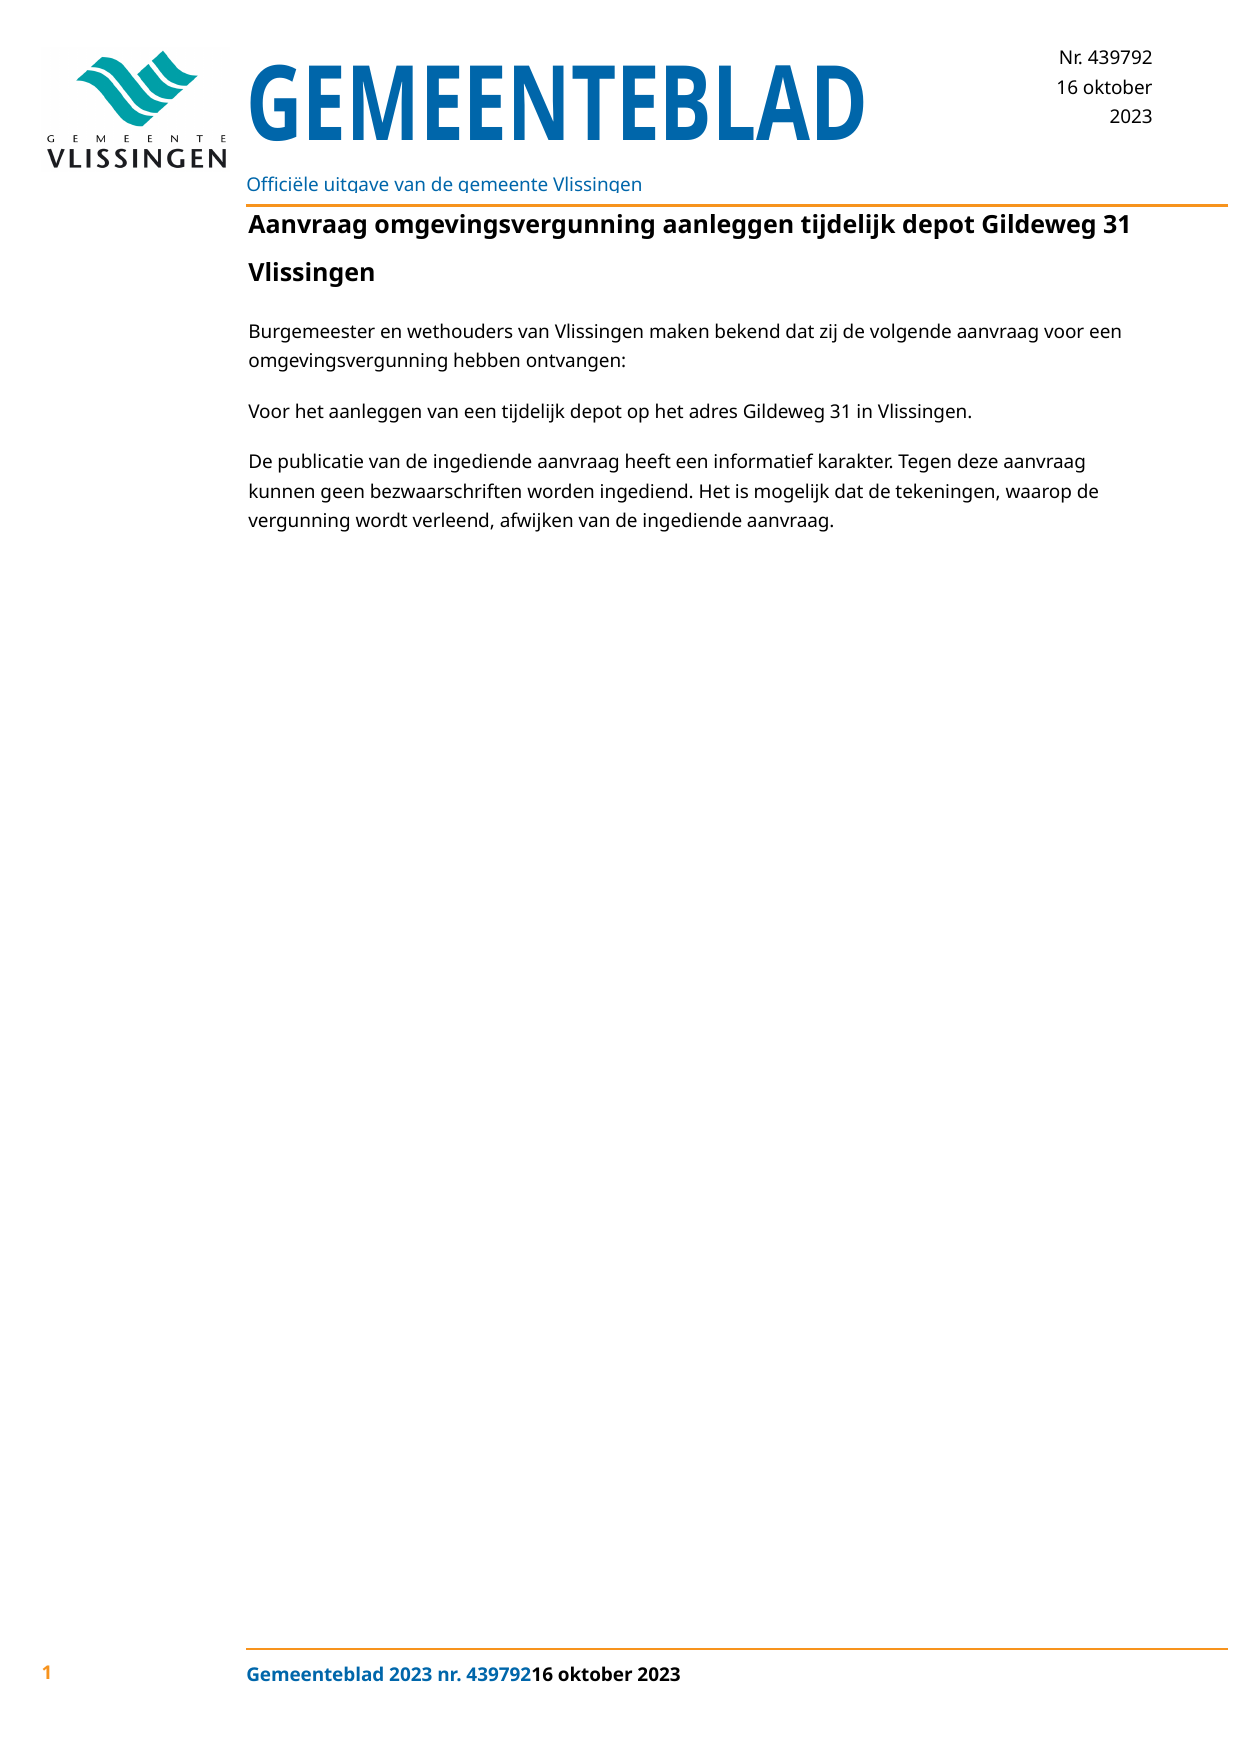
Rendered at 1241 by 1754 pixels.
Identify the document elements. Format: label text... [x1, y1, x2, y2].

text Voor het aanleggen van een tijdelijk depot op het adres Gildeweg 31 in Vlissingen. [248, 398, 1152, 424]
picture [41, 47, 231, 172]
text De publicatie van de ingediende aanvraag heeft een informatief karakter. Tegen deze aanvraag kunnen geen bezwaarschriften worden ingediend. Het is mogelijk dat de tekeningen, waarop de vergunning wordt verleend, afwijken van de ingediende aanvraag. [248, 448, 1152, 533]
text Burgemeester en wethouders van Vlissingen maken bekend dat zij de volgende aanvraag voor een omgevingsvergunning hebben ontvangen: [248, 318, 1152, 373]
text Aanvraag omgevingsvergunning aanleggen tijdelijk depot Gildeweg 31 Vlissingen [248, 207, 1152, 288]
